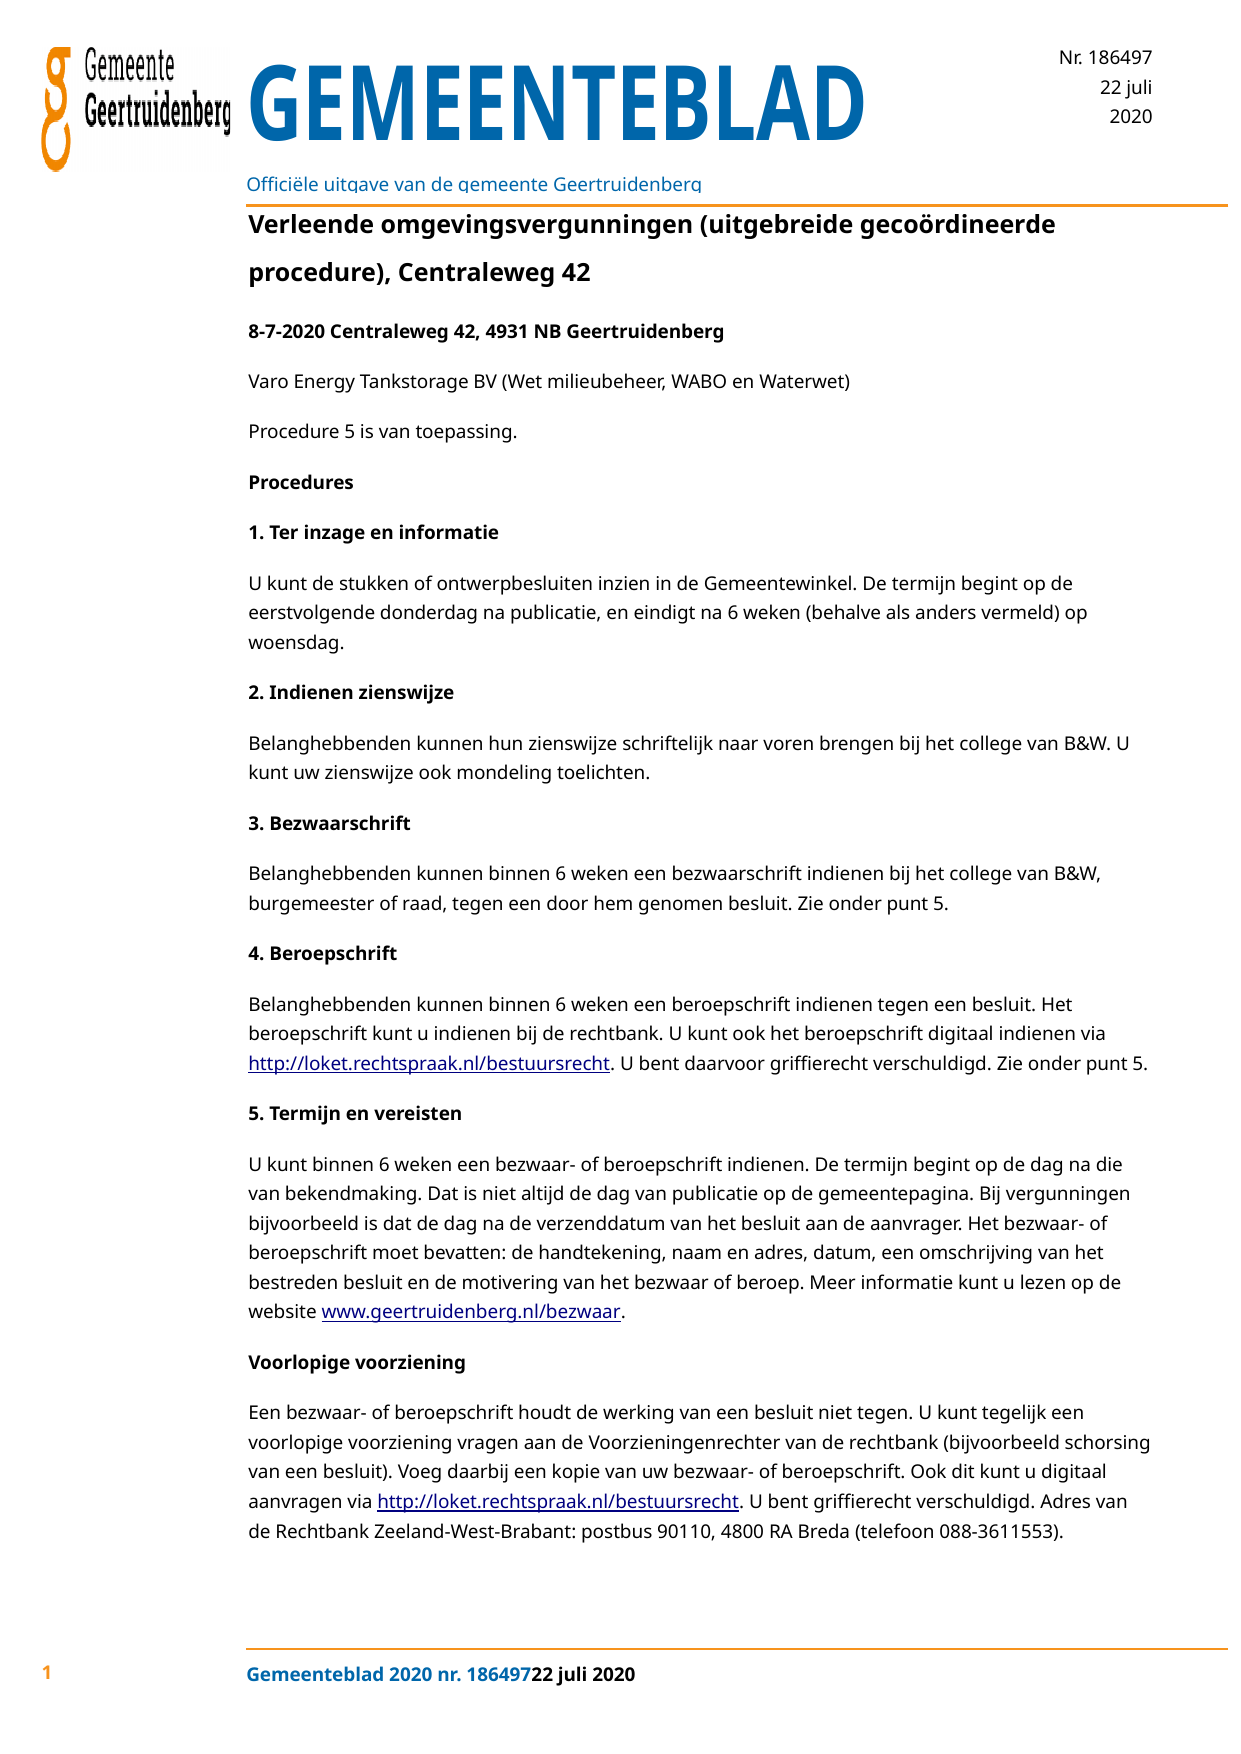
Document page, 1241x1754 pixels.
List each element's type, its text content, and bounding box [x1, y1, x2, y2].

text Procedure 5 is van toepassing. [248, 419, 1152, 444]
text Belanghebbenden kunnen binnen 6 weken een beroepschrift indienen tegen een besluit. Het beroepschrift kunt u indienen bij de rechtbank. U kunt ook het beroepschrift digitaal indienen via http://loket.rechtspraak.nl/bestuursrecht. U bent daarvoor griffierecht verschuldigd. Zie onder punt 5. [248, 991, 1152, 1076]
text Voorlopige voorziening [248, 1349, 1152, 1375]
text Varo Energy Tankstorage BV (Wet milieubeheer, WABO en Waterwet) [248, 368, 1152, 394]
text U kunt de stukken of ontwerpbesluiten inzien in de Gemeentewinkel. De termijn begint op de eerstvolgende donderdag na publicatie, en eindigt na 6 weken (behalve als anders vermeld) op woensdag. [248, 570, 1152, 655]
text U kunt binnen 6 weken een bezwaar- of beroepschrift indienen. De termijn begint op de dag na die van bekendmaking. Dat is niet altijd de dag van publicatie op de gemeentepagina. Bij vergunningen bijvoorbeeld is dat de dag na de verzenddatum van het besluit aan de aanvrager. Het bezwaar- of beroepschrift moet bevatten: de handtekening, naam en adres, datum, een omschrijving van het bestreden besluit en de motivering van het bezwaar of beroep. Meer informatie kunt u lezen op de website www.geertruidenberg.nl/bezwaar. [248, 1151, 1152, 1324]
text 3. Bezwaarschrift [248, 810, 1152, 836]
text Belanghebbenden kunnen hun zienswijze schriftelijk naar voren brengen bij het college van B&W. U kunt uw zienswijze ook mondeling toelichten. [248, 730, 1152, 785]
text 4. Beroepschrift [248, 940, 1152, 966]
text Een bezwaar- of beroepschrift houdt de werking van een besluit niet tegen. U kunt tegelijk een voorlopige voorziening vragen aan de Voorzieningenrechter van de rechtbank (bijvoorbeeld schorsing van een besluit). Voeg daarbij een kopie van uw bezwaar- of beroepschrift. Ook dit kunt u digitaal aanvragen via http://loket.rechtspraak.nl/bestuursrecht. U bent griffierecht verschuldigd. Adres van de Rechtbank Zeeland-West-Brabant: postbus 90110, 4800 RA Breda (telefoon 088-3611553). [248, 1399, 1152, 1544]
picture [41, 47, 231, 172]
text 1. Ter inzage en informatie [248, 519, 1152, 545]
text Belanghebbenden kunnen binnen 6 weken een bezwaarschrift indienen bij het college van B&W, burgemeester of raad, tegen een door hem genomen besluit. Zie onder punt 5. [248, 860, 1152, 916]
text 2. Indienen zienswijze [248, 679, 1152, 705]
text 5. Termijn en vereisten [248, 1100, 1152, 1126]
text Verleende omgevingsvergunningen (uitgebreide gecoördineerde procedure), Centraleweg 42 [248, 207, 1152, 288]
text Procedures [248, 469, 1152, 495]
text 8-7-2020 Centraleweg 42, 4931 NB Geertruidenberg [248, 318, 1152, 344]
